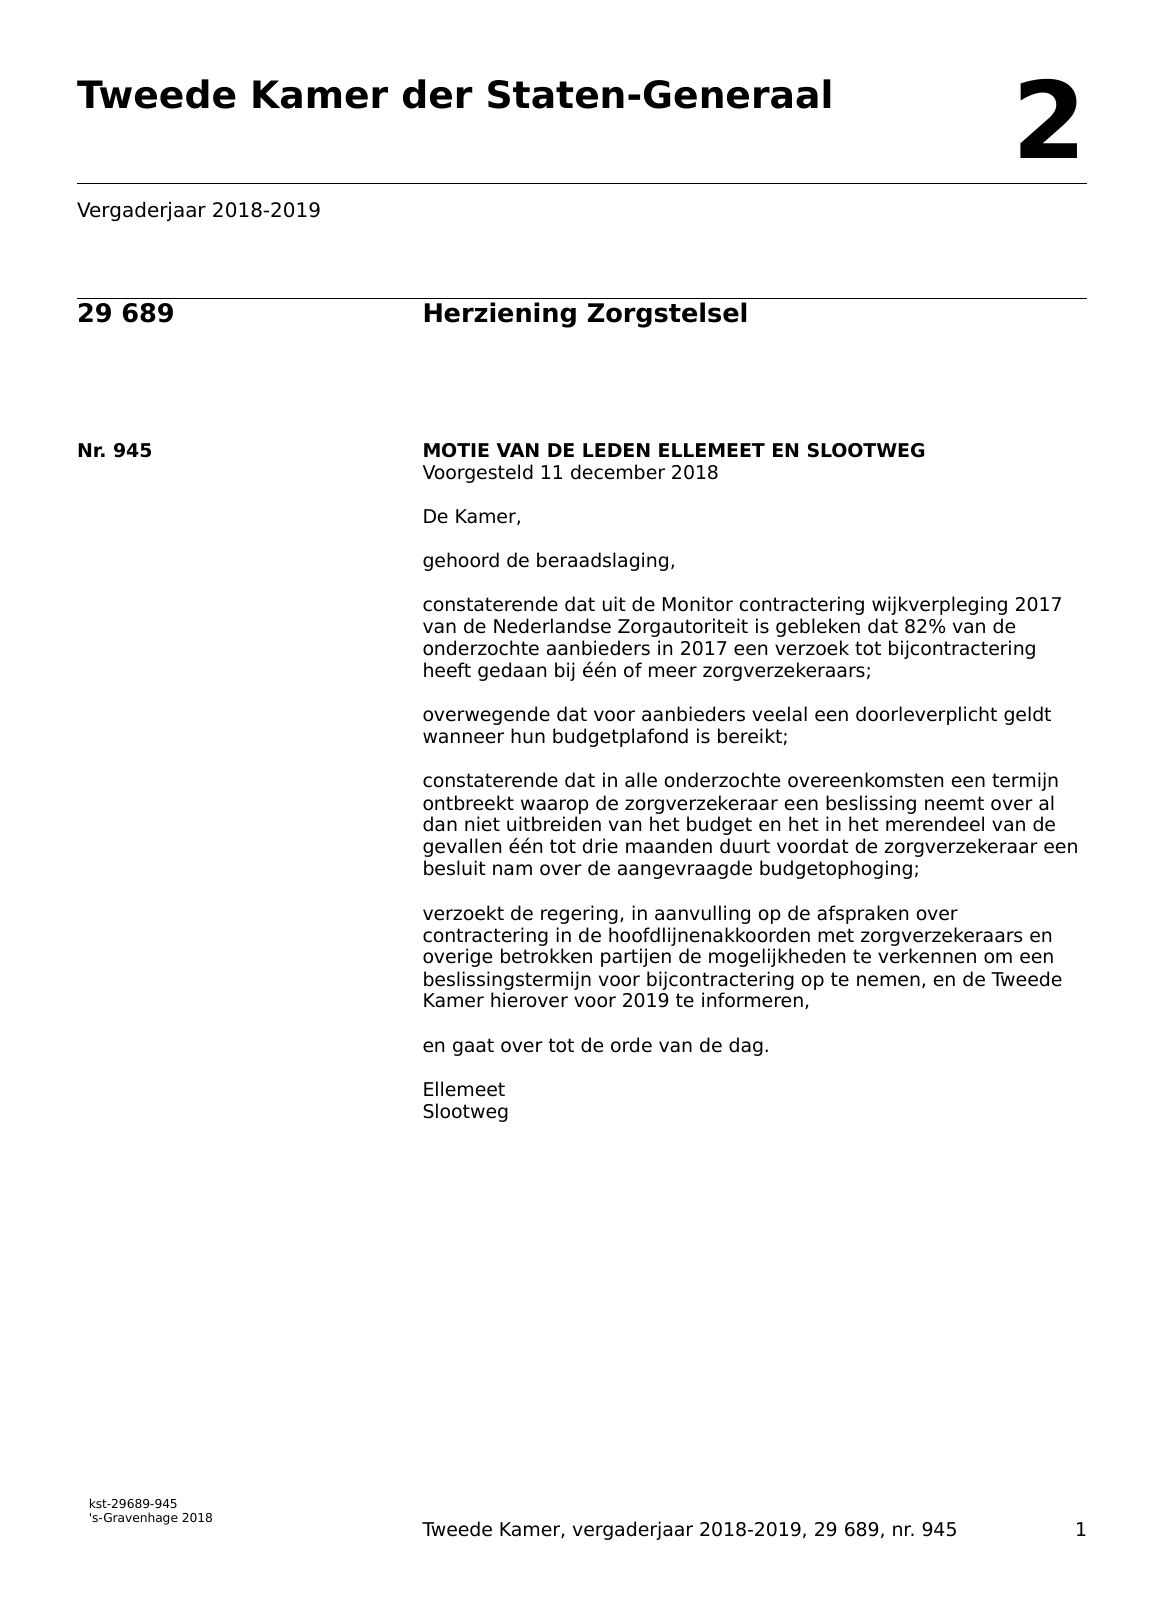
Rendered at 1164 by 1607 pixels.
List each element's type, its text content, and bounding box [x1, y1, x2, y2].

text constaterende dat uit de Monitor contractering wijkverpleging 2017 van de Nederlandse Zorgautoriteit is gebleken dat 82% van de onderzochte aanbieders in 2017 een verzoek tot bijcontractering heeft gedaan bij één of meer zorgverzekeraars; [422, 594, 1087, 682]
text verzoekt de regering, in aanvulling op de afspraken over contractering in de hoofdlijnenakkoorden met zorgverzekeraars en overige betrokken partijen de mogelijkheden te verkennen om een beslissingstermijn voor bijcontractering op te nemen, en de Tweede Kamer hierover voor 2019 te informeren, [422, 902, 1087, 1012]
text 's-Gravenhage 2018 [88, 1511, 323, 1525]
text en gaat over tot de orde van de dag. [422, 1034, 1087, 1057]
text gehoord de beraadslaging, [422, 550, 1087, 572]
table_header Tweede Kamer der Staten-Generaal [77, 59, 886, 183]
subtitle 29 689 Herziening Zorgstelsel [77, 299, 1087, 329]
table_header 2 [886, 59, 1087, 183]
text constaterende dat in alle onderzochte overeenkomsten een termijn ontbreekt waarop de zorgverzekeraar een beslissing neemt over al dan niet uitbreiden van het budget en het in het merendeel van de gevallen één tot drie maanden duurt voordat de zorgverzekeraar een besluit nam over de aangevraagde budgetophoging; [422, 770, 1087, 880]
text Voorgesteld 11 december 2018 [422, 462, 1087, 484]
text Ellemeet [422, 1079, 1087, 1101]
table_cell Vergaderjaar 2018-2019 [77, 184, 1087, 298]
subtitle Nr. 945 MOTIE VAN DE LEDEN ELLEMEET EN SLOOTWEG [77, 440, 1087, 462]
text kst-29689-945 [88, 1497, 323, 1511]
text overwegende dat voor aanbieders veelal een doorleverplicht geldt wanneer hun budgetplafond is bereikt; [422, 704, 1087, 748]
text De Kamer, [422, 506, 1087, 528]
text Slootweg [422, 1101, 1087, 1123]
